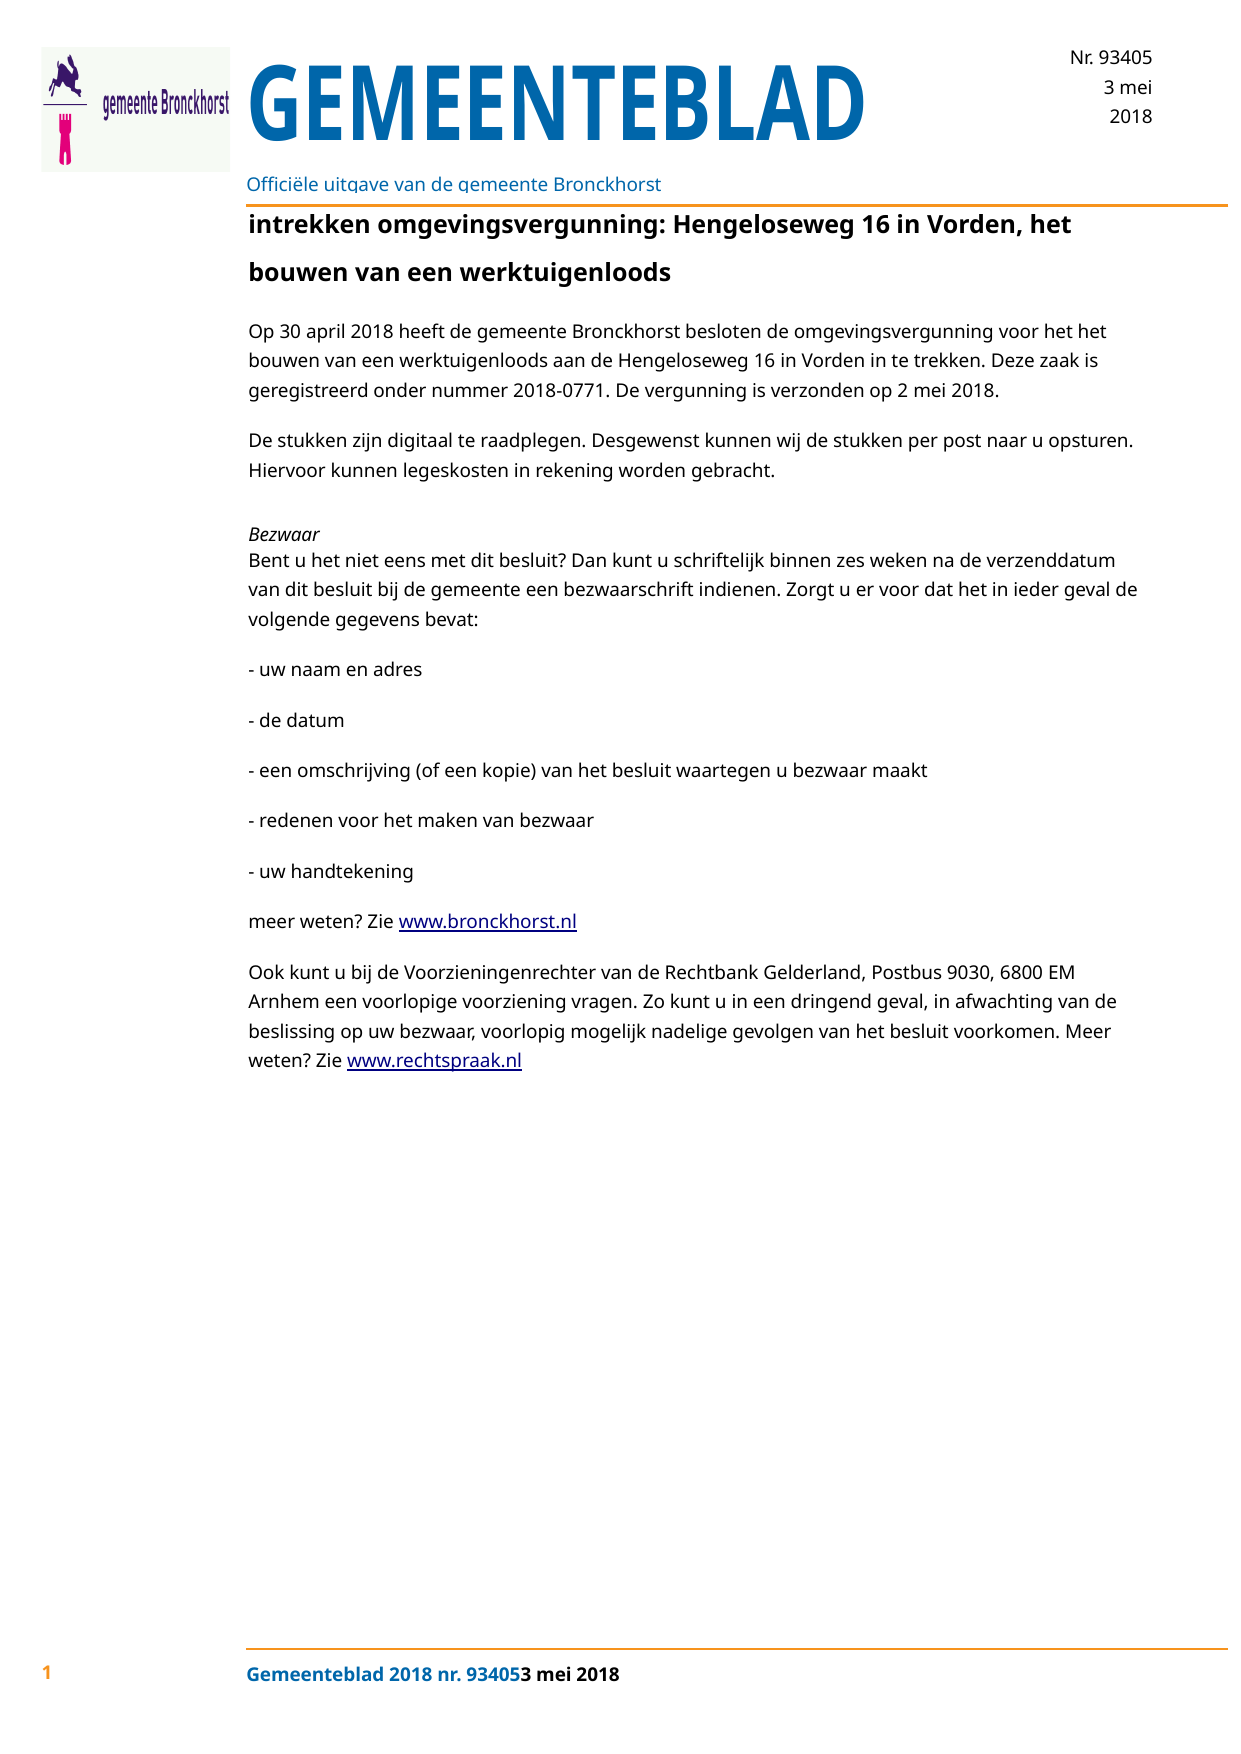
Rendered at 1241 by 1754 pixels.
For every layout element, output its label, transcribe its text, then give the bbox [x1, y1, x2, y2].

text meer weten? Zie www.bronckhorst.nl [248, 908, 1152, 934]
text Op 30 april 2018 heeft de gemeente Bronckhorst besloten de omgevingsvergunning voor het het bouwen van een werktuigenloods aan de Hengeloseweg 16 in Vorden in te trekken. Deze zaak is geregistreerd onder nummer 2018-0771. De vergunning is verzonden op 2 mei 2018. [248, 318, 1152, 403]
text - uw naam en adres [248, 656, 1152, 682]
text intrekken omgevingsvergunning: Hengeloseweg 16 in Vorden, het bouwen van een werktuigenloods [248, 207, 1152, 288]
text - redenen voor het maken van bezwaar [248, 808, 1152, 833]
text - een omschrijving (of een kopie) van het besluit waartegen u bezwaar maakt [248, 757, 1152, 783]
text De stukken zijn digitaal te raadplegen. Desgewenst kunnen wij de stukken per post naar u opsturen. Hiervoor kunnen legeskosten in rekening worden gebracht. [248, 427, 1152, 483]
text - de datum [248, 707, 1152, 732]
text Bezwaar [248, 521, 1152, 547]
text - uw handtekening [248, 858, 1152, 884]
picture [41, 47, 231, 172]
text Bent u het niet eens met dit besluit? Dan kunt u schriftelijk binnen zes weken na de verzenddatum van dit besluit bij de gemeente een bezwaarschrift indienen. Zorgt u er voor dat het in ieder geval de volgende gegevens bevat: [248, 547, 1152, 632]
text Ook kunt u bij de Voorzieningenrechter van de Rechtbank Gelderland, Postbus 9030, 6800 EM Arnhem een voorlopige voorziening vragen. Zo kunt u in een dringend geval, in afwachting van de beslissing op uw bezwaar, voorlopig mogelijk nadelige gevolgen van het besluit voorkomen. Meer weten? Zie www.rechtspraak.nl [248, 959, 1152, 1073]
